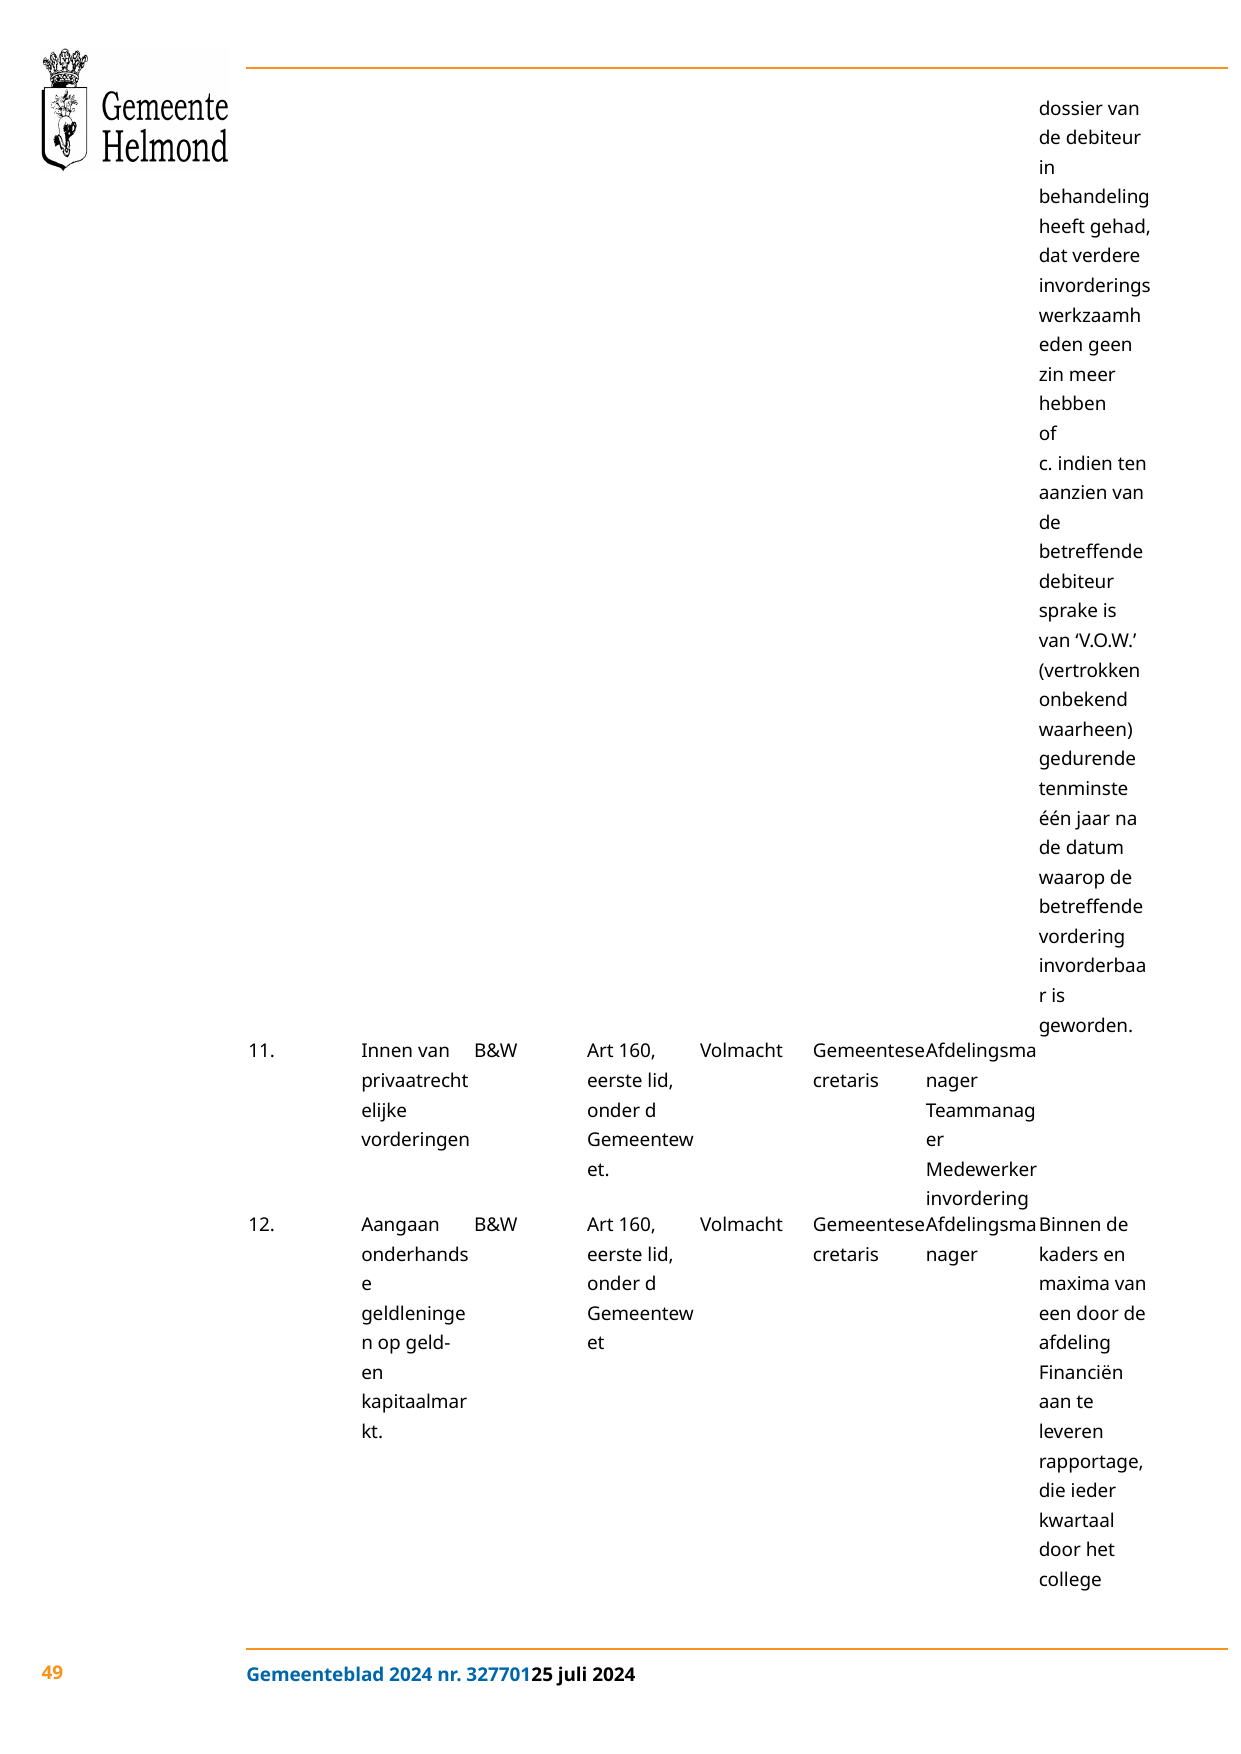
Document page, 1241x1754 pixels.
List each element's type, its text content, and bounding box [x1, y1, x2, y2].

picture [41, 47, 231, 172]
table_cell Art 160, eerste lid, onder d Gemeentewet. [587, 1038, 700, 1211]
table_cell B&W [474, 1211, 587, 1592]
table_cell [474, 95, 587, 1038]
table_cell dossier van de debiteur in behandeling heeft gehad, dat verdere invorderingswerkzaamheden geen zin meer hebben of c. indien ten aanzien van de betreffende debiteur sprake is van ‘V.O.W.’ (vertrokken onbekend waarheen) gedurende tenminste één jaar na de datum waarop de betreffende vordering invorderbaar is geworden. [1039, 95, 1152, 1038]
table_cell Innen van privaatrechtelijke vorderingen [361, 1038, 474, 1211]
table_cell Afdelingsmanager [926, 1211, 1038, 1592]
table_cell 11. [248, 1038, 361, 1211]
table_cell 12. [248, 1211, 361, 1592]
table_cell B&W [474, 1038, 587, 1211]
table_cell [926, 95, 1038, 1038]
table_cell Gemeentesecretaris [813, 1211, 926, 1592]
table_cell [587, 95, 700, 1038]
table_cell Aangaan onderhandse geldleningen op geld- en kapitaalmarkt. [361, 1211, 474, 1592]
table_cell [813, 95, 926, 1038]
table_cell Gemeentesecretaris [813, 1038, 926, 1211]
table_cell [361, 95, 474, 1038]
table_cell [700, 95, 813, 1038]
table_cell [1039, 1038, 1152, 1211]
table_cell Binnen de kaders en maxima van een door de afdeling Financiën aan te leveren rapportage, die ieder kwartaal door het college [1039, 1211, 1152, 1592]
table_cell Art 160, eerste lid, onder d Gemeentewet [587, 1211, 700, 1592]
table_cell Volmacht [700, 1038, 813, 1211]
table_cell [248, 95, 361, 1038]
table_cell Afdelingsmanager Teammanager Medewerker invordering [926, 1038, 1038, 1211]
table_cell Volmacht [700, 1211, 813, 1592]
